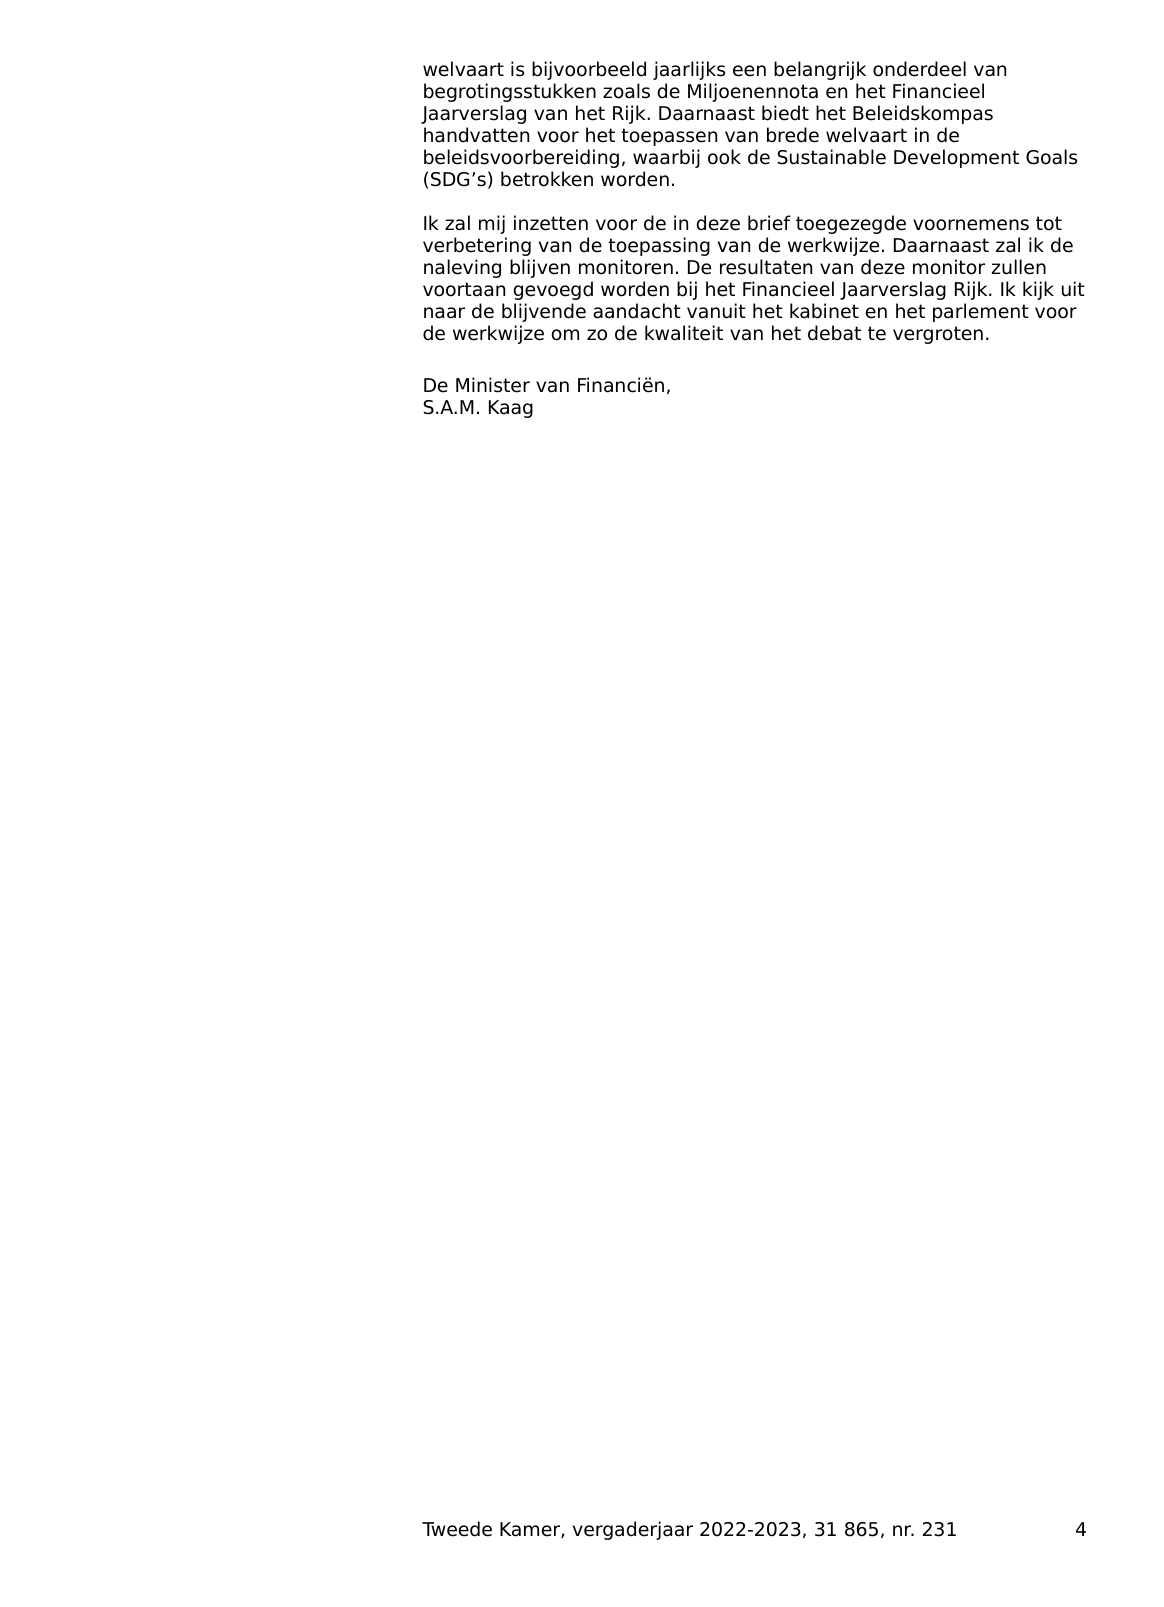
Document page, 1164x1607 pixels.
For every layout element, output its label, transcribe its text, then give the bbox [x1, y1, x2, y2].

text welvaart is bijvoorbeeld jaarlijks een belangrijk onderdeel van begrotingsstukken zoals de Miljoenennota en het Financieel Jaarverslag van het Rijk. Daarnaast biedt het Beleidskompas handvatten voor het toepassen van brede welvaart in de beleidsvoorbereiding, waarbij ook de Sustainable Development Goals (SDG’s) betrokken worden. [422, 59, 1087, 191]
text De Minister van Financiën, S.A.M. Kaag [422, 375, 1087, 419]
text Ik zal mij inzetten voor de in deze brief toegezegde voornemens tot verbetering van de toepassing van de werkwijze. Daarnaast zal ik de naleving blijven monitoren. De resultaten van deze monitor zullen voortaan gevoegd worden bij het Financieel Jaarverslag Rijk. Ik kijk uit naar de blijvende aandacht vanuit het kabinet en het parlement voor de werkwijze om zo de kwaliteit van het debat te vergroten. [422, 213, 1087, 345]
